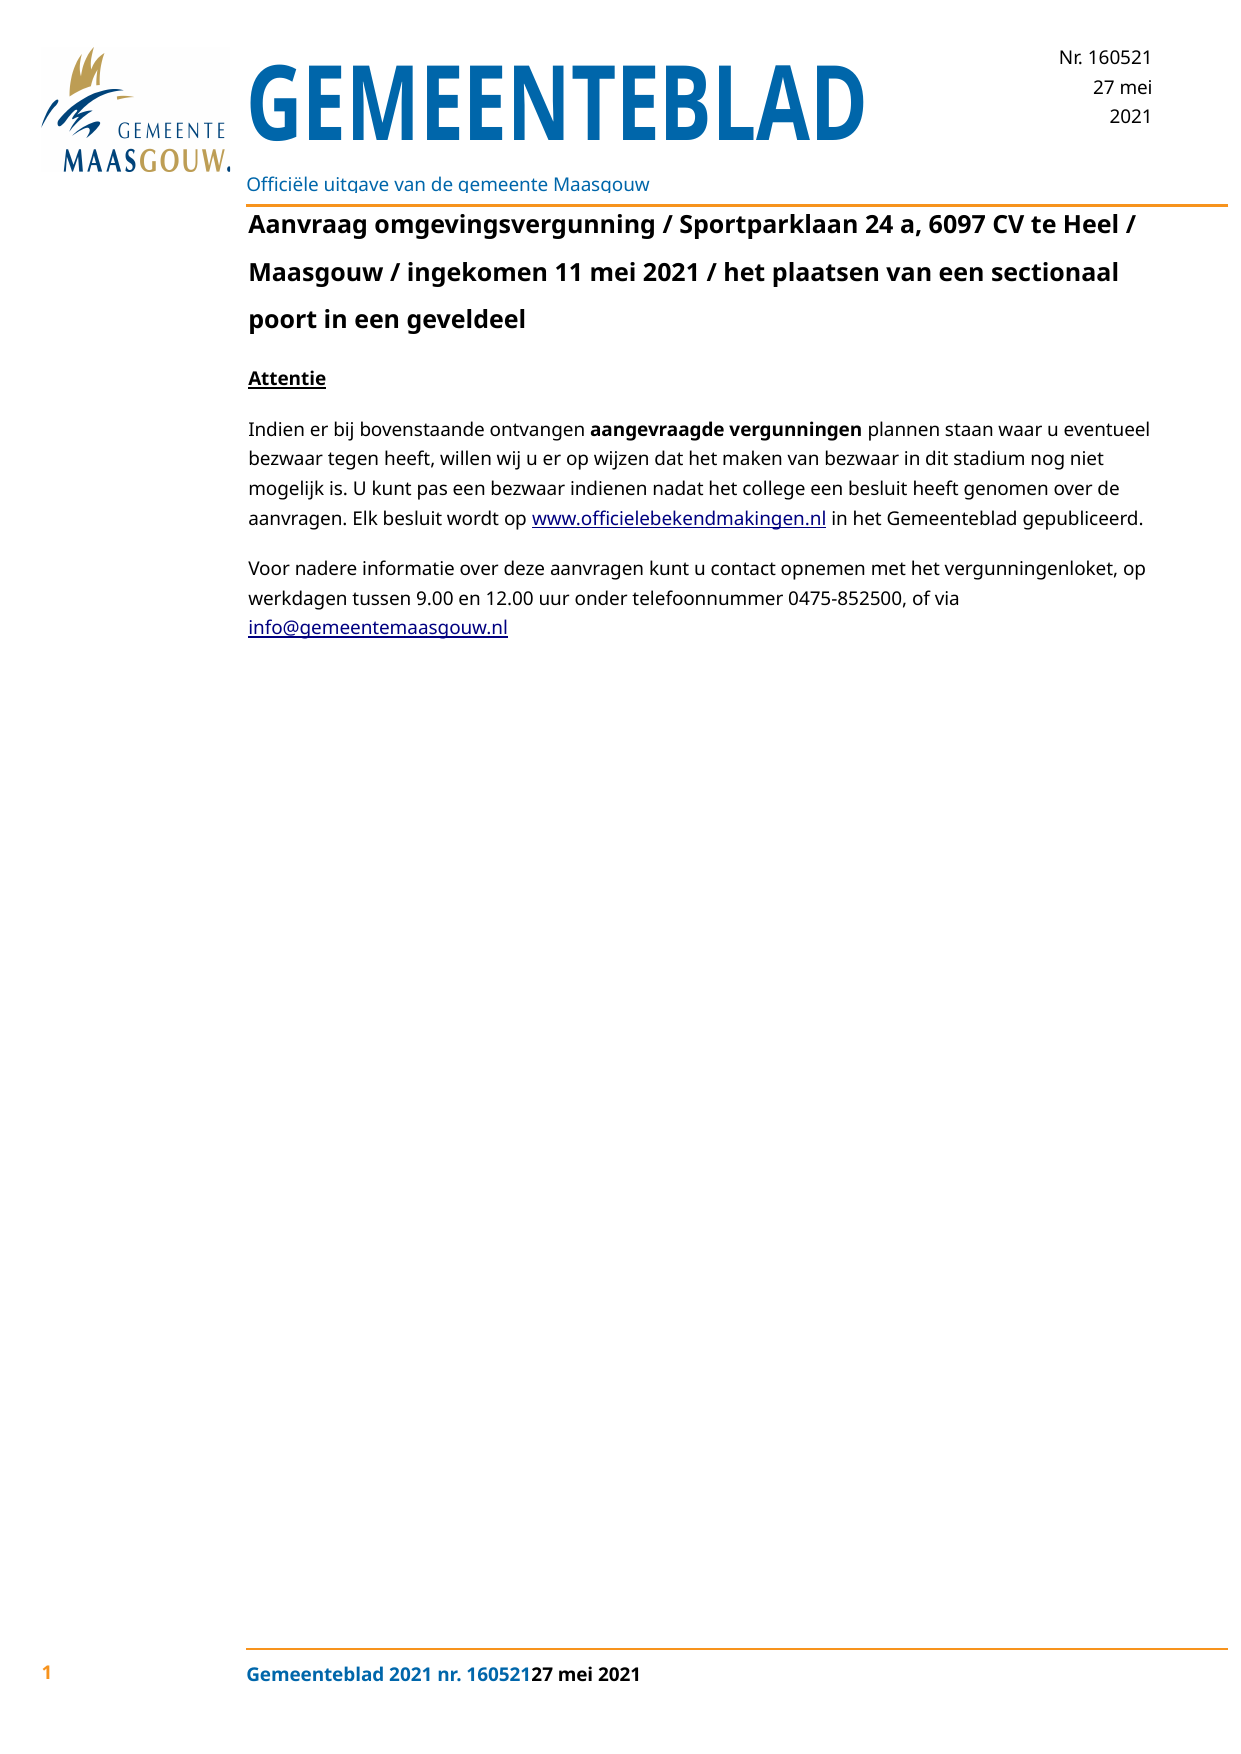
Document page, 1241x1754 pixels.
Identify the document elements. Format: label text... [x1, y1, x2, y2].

text Voor nadere informatie over deze aanvragen kunt u contact opnemen met het vergunningenloket, op werkdagen tussen 9.00 en 12.00 uur onder telefoonnummer 0475-852500, of via info@gemeentemaasgouw.nl [248, 555, 1152, 640]
picture [41, 47, 231, 172]
text Attentie [248, 366, 1152, 391]
text Indien er bij bovenstaande ontvangen aangevraagde vergunningen plannen staan waar u eventueel bezwaar tegen heeft, willen wij u er op wijzen dat het maken van bezwaar in dit stadium nog niet mogelijk is. U kunt pas een bezwaar indienen nadat het college een besluit heeft genomen over de aanvragen. Elk besluit wordt op www.officielebekendmakingen.nl in het Gemeenteblad gepubliceerd. [248, 416, 1152, 530]
text Aanvraag omgevingsvergunning / Sportparklaan 24 a, 6097 CV te Heel / Maasgouw / ingekomen 11 mei 2021 / het plaatsen van een sectionaal poort in een geveldeel [248, 207, 1152, 336]
